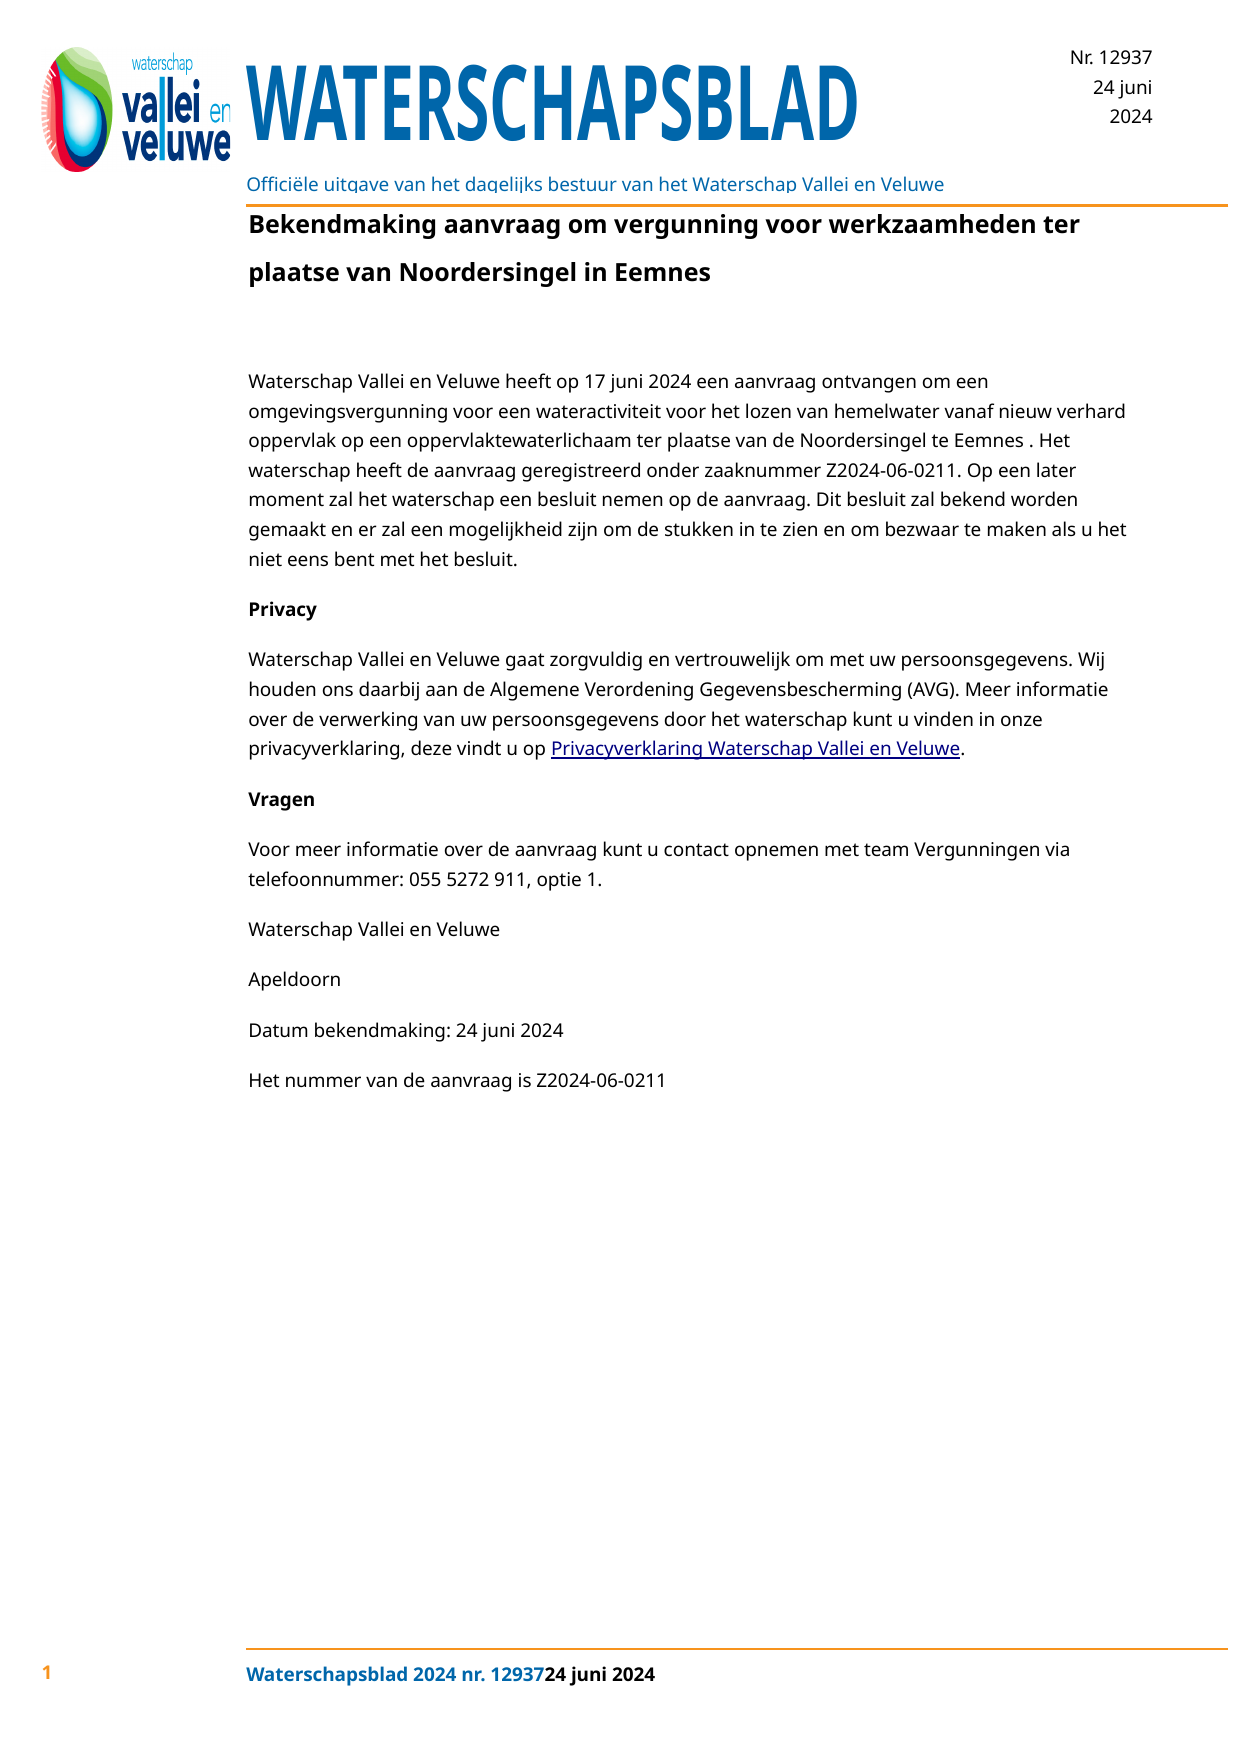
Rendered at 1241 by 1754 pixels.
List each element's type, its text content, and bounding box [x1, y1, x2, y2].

picture [41, 47, 231, 172]
text Privacy [248, 596, 1152, 622]
text Voor meer informatie over de aanvraag kunt u contact opnemen met team Vergunningen via telefoonnummer: 055 5272 911, optie 1. [248, 836, 1152, 892]
text Bekendmaking aanvraag om vergunning voor werkzaamheden ter plaatse van Noordersingel in Eemnes [248, 207, 1152, 288]
text Vragen [248, 786, 1152, 812]
text Waterschap Vallei en Veluwe heeft op 17 juni 2024 een aanvraag ontvangen om een omgevingsvergunning voor een wateractiviteit voor het lozen van hemelwater vanaf nieuw verhard oppervlak op een oppervlaktewaterlichaam ter plaatse van de Noordersingel te Eemnes . Het waterschap heeft de aanvraag geregistreerd onder zaaknummer Z2024-06-0211. Op een later moment zal het waterschap een besluit nemen op de aanvraag. Dit besluit zal bekend worden gemaakt en er zal een mogelijkheid zijn om de stukken in te zien en om bezwaar te maken als u het niet eens bent met het besluit. [248, 368, 1152, 572]
text Datum bekendmaking: 24 juni 2024 [248, 1017, 1152, 1043]
text Waterschap Vallei en Veluwe gaat zorgvuldig en vertrouwelijk om met uw persoonsgegevens. Wij houden ons daarbij aan de Algemene Verordening Gegevensbescherming (AVG). Meer informatie over de verwerking van uw persoonsgegevens door het waterschap kunt u vinden in onze privacyverklaring, deze vindt u op Privacyverklaring Waterschap Vallei en Veluwe. [248, 647, 1152, 761]
text Waterschap Vallei en Veluwe [248, 916, 1152, 942]
text Het nummer van de aanvraag is Z2024-06-0211 [248, 1067, 1152, 1093]
text Apeldoorn [248, 967, 1152, 992]
